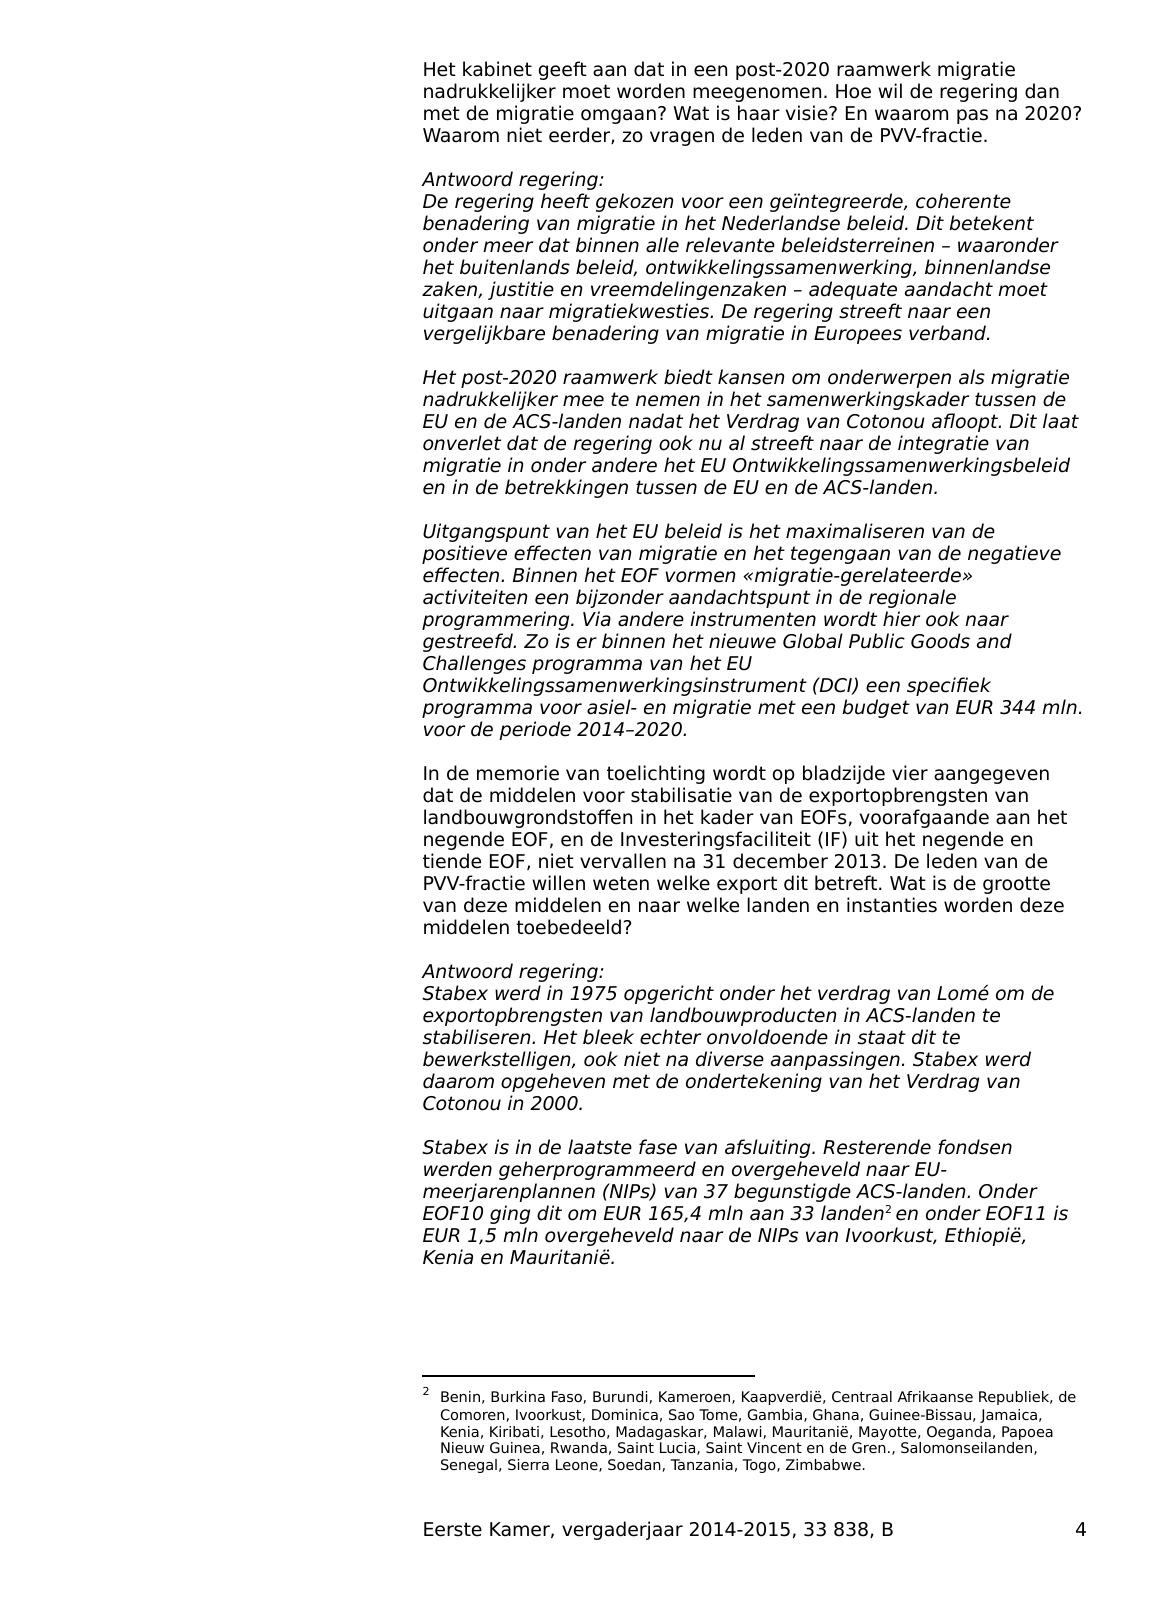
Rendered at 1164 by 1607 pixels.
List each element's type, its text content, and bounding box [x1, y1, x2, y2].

text De regering heeft gekozen voor een geïntegreerde, coherente benadering van migratie in het Nederlandse beleid. Dit betekent onder meer dat binnen alle relevante beleidsterreinen – waaronder het buitenlands beleid, ontwikkelingssamenwerking, binnenlandse zaken, justitie en vreemdelingenzaken – adequate aandacht moet uitgaan naar migratiekwesties. De regering streeft naar een vergelijkbare benadering van migratie in Europees verband. [422, 191, 1087, 345]
text Het post-2020 raamwerk biedt kansen om onderwerpen als migratie nadrukkelijker mee te nemen in het samenwerkingskader tussen de EU en de ACS-landen nadat het Verdrag van Cotonou afloopt. Dit laat onverlet dat de regering ook nu al streeft naar de integratie van migratie in onder andere het EU Ontwikkelingssamenwerkingsbeleid en in de betrekkingen tussen de EU en de ACS-landen. [422, 367, 1087, 499]
text Antwoord regering: [422, 961, 1087, 983]
text Stabex is in de laatste fase van afsluiting. Resterende fondsen werden geherprogrammeerd en overgeheveld naar EU-meerjarenplannen (NIPs) van 37 begunstigde ACS-landen. Onder EOF10 ging dit om EUR 165,4 mln aan 33 landenen onder EOF11 is EUR 1,5 mln overgeheveld naar de NIPs van Ivoorkust, Ethiopië, Kenia en Mauritanië. [422, 1137, 1087, 1269]
text In de memorie van toelichting wordt op bladzijde vier aangegeven dat de middelen voor stabilisatie van de exportopbrengsten van landbouwgrondstoffen in het kader van EOFs, voorafgaande aan het negende EOF, en de Investeringsfaciliteit (IF) uit het negende en tiende EOF, niet vervallen na 31 december 2013. De leden van de PVV-fractie willen weten welke export dit betreft. Wat is de grootte van deze middelen en naar welke landen en instanties worden deze middelen toebedeeld? [422, 763, 1087, 939]
text Het kabinet geeft aan dat in een post-2020 raamwerk migratie nadrukkelijker moet worden meegenomen. Hoe wil de regering dan met de migratie omgaan? Wat is haar visie? En waarom pas na 2020? Waarom niet eerder, zo vragen de leden van de PVV-fractie. [422, 59, 1087, 147]
text Uitgangspunt van het EU beleid is het maximaliseren van de positieve effecten van migratie en het tegengaan van de negatieve effecten. Binnen het EOF vormen «migratie-gerelateerde» activiteiten een bijzonder aandachtspunt in de regionale programmering. Via andere instrumenten wordt hier ook naar gestreefd. Zo is er binnen het nieuwe Global Public Goods and Challenges programma van het EU Ontwikkelingssamenwerkingsinstrument (DCI) een specifiek programma voor asiel- en migratie met een budget van EUR 344 mln. voor de periode 2014–2020. [422, 521, 1087, 741]
text Stabex werd in 1975 opgericht onder het verdrag van Lomé om de exportopbrengsten van landbouwproducten in ACS-landen te stabiliseren. Het bleek echter onvoldoende in staat dit te bewerkstelligen, ook niet na diverse aanpassingen. Stabex werd daarom opgeheven met de ondertekening van het Verdrag van Cotonou in 2000. [422, 983, 1087, 1115]
text Antwoord regering: [422, 169, 1087, 191]
text Benin, Burkina Faso, Burundi, Kameroen, Kaapverdië, Centraal Afrikaanse Republiek, de Comoren, Ivoorkust, Dominica, Sao Tome, Gambia, Ghana, Guinee-Bissau, Jamaica, Kenia, Kiribati, Lesotho, Madagaskar, Malawi, Mauritanië, Mayotte, Oeganda, Papoea Nieuw Guinea, Rwanda, Saint Lucia, Saint Vincent en de Gren., Salomonseilanden, Senegal, Sierra Leone, Soedan, Tanzania, Togo, Zimbabwe. [422, 1385, 1087, 1474]
